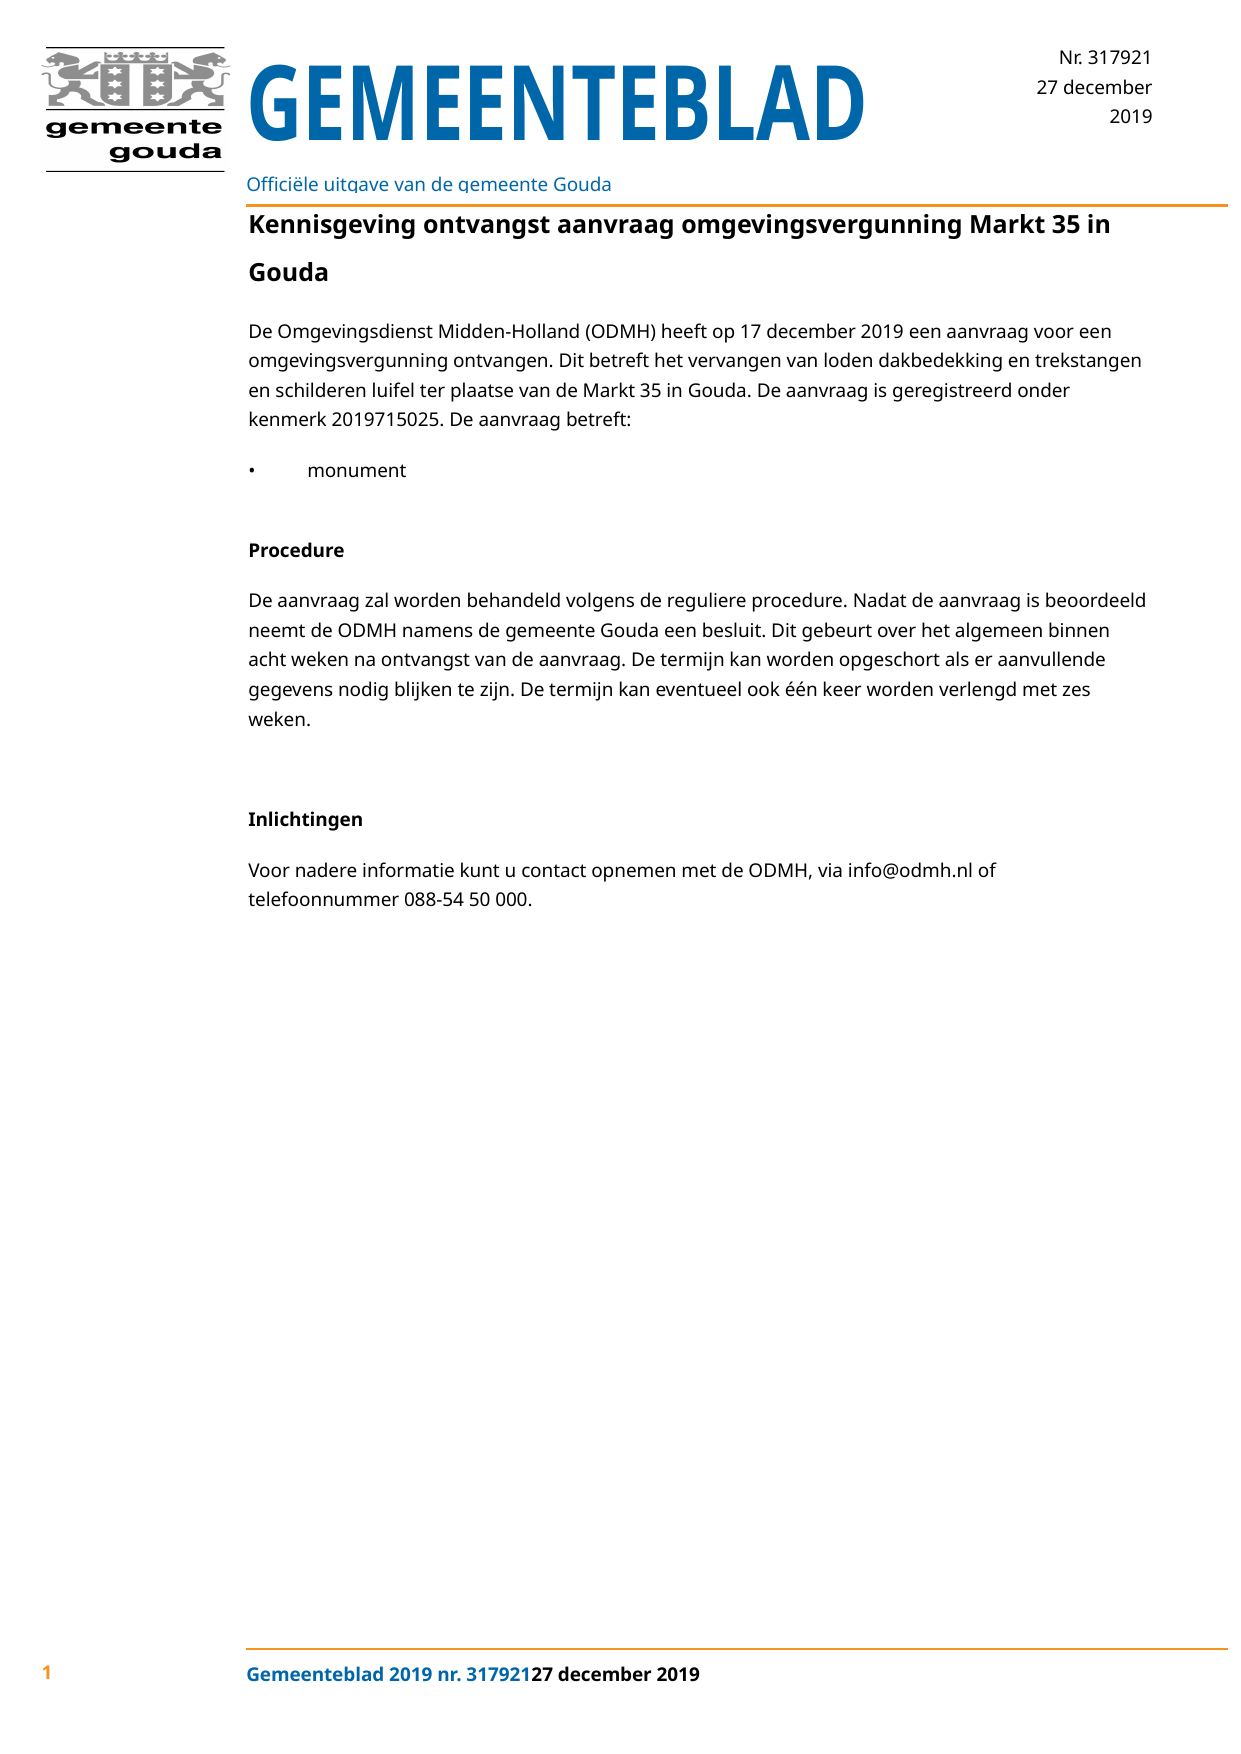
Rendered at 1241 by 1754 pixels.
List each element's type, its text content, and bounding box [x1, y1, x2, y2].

text Voor nadere informatie kunt u contact opnemen met de ODMH, via info@odmh.nl of telefoonnummer 088-54 50 000. [248, 857, 1152, 912]
text Inlichtingen [248, 807, 1152, 832]
text Procedure [248, 537, 1152, 563]
list monument [248, 457, 1152, 483]
picture [41, 47, 231, 172]
text De Omgevingsdienst Midden-Holland (ODMH) heeft op 17 december 2019 een aanvraag voor een omgevingsvergunning ontvangen. Dit betreft het vervangen van loden dakbedekking en trekstangen en schilderen luifel ter plaatse van de Markt 35 in Gouda. De aanvraag is geregistreerd onder kenmerk 2019715025. De aanvraag betreft: [248, 318, 1152, 432]
text De aanvraag zal worden behandeld volgens de reguliere procedure. Nadat de aanvraag is beoordeeld neemt de ODMH namens de gemeente Gouda een besluit. Dit gebeurt over het algemeen binnen acht weken na ontvangst van de aanvraag. De termijn kan worden opgeschort als er aanvullende gegevens nodig blijken te zijn. De termijn kan eventueel ook één keer worden verlengd met zes weken. [248, 587, 1152, 732]
text Kennisgeving ontvangst aanvraag omgevingsvergunning Markt 35 in Gouda [248, 207, 1152, 288]
